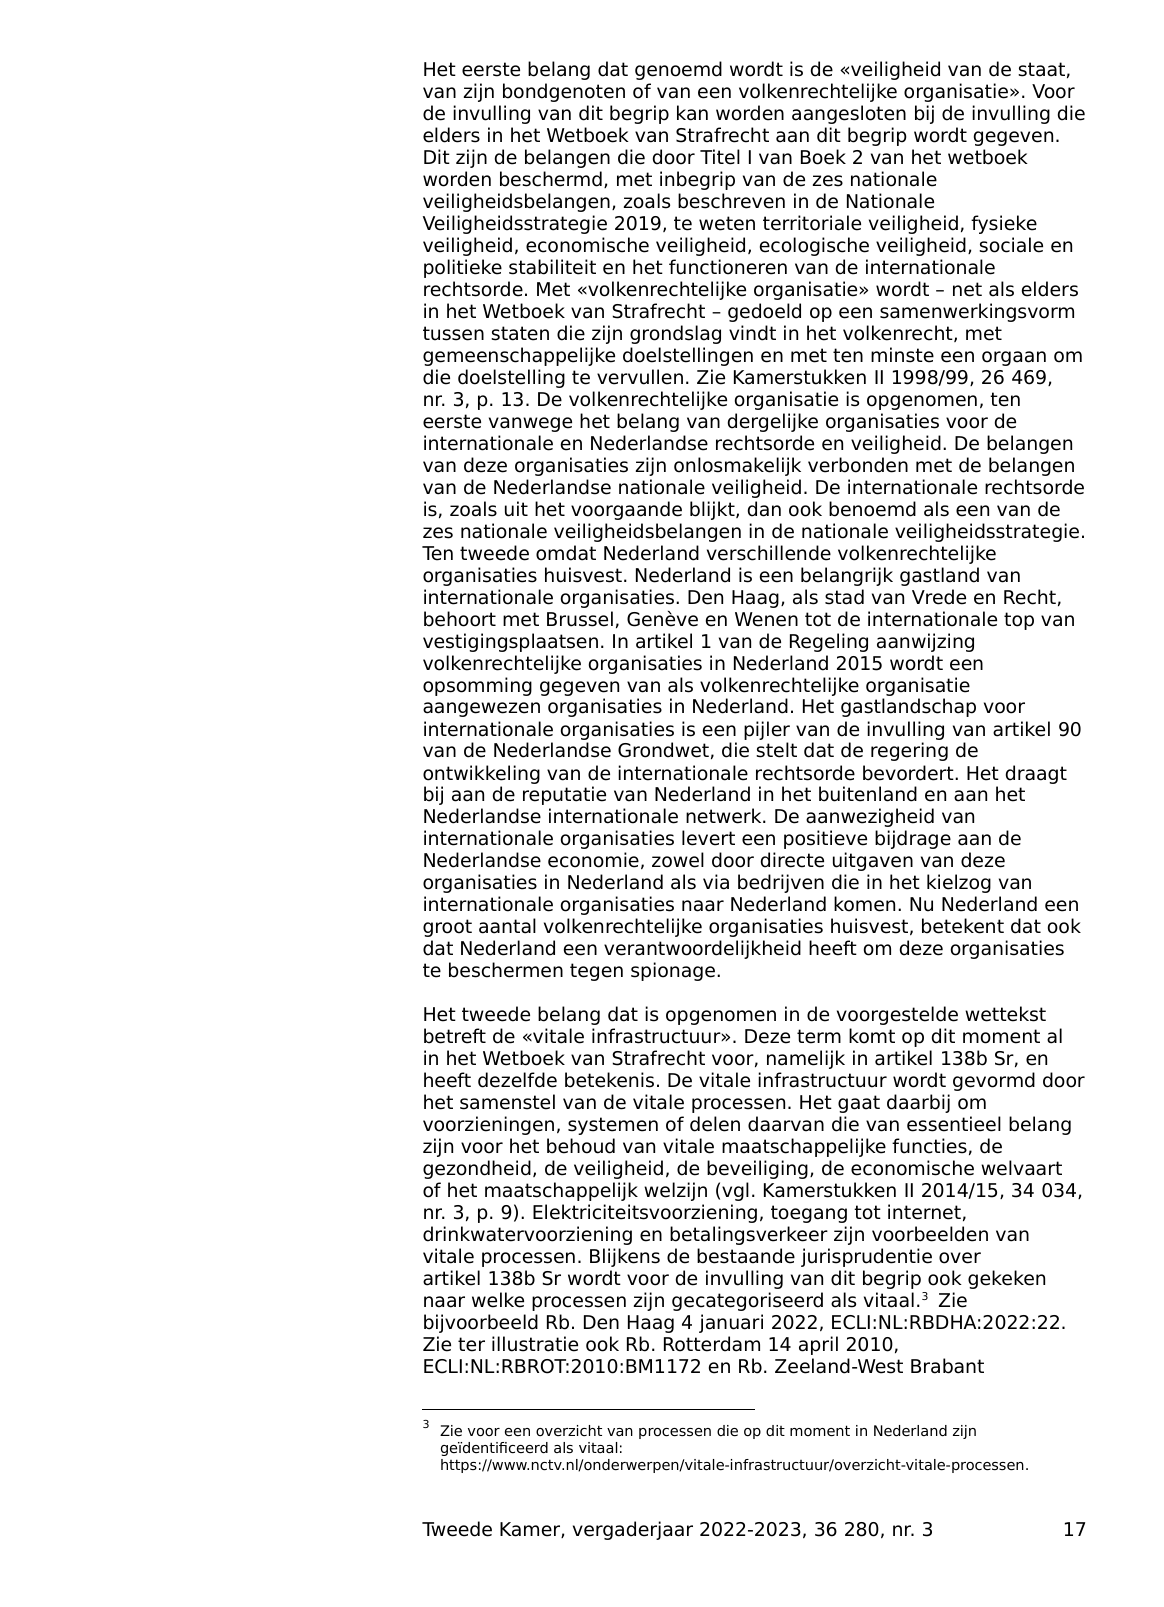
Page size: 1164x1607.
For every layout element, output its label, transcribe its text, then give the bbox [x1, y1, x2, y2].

text Het tweede belang dat is opgenomen in de voorgestelde wettekst betreft de «vitale infrastructuur». Deze term komt op dit moment al in het Wetboek van Strafrecht voor, namelijk in artikel 138b Sr, en heeft dezelfde betekenis. De vitale infrastructuur wordt gevormd door het samenstel van de vitale processen. Het gaat daarbij om voorzieningen, systemen of delen daarvan die van essentieel belang zijn voor het behoud van vitale maatschappelijke functies, de gezondheid, de veiligheid, de beveiliging, de economische welvaart of het maatschappelijk welzijn (vgl. Kamerstukken II 2014/15, 34 034, nr. 3, p. 9). Elektriciteitsvoorziening, toegang tot internet, drinkwatervoorziening en betalingsverkeer zijn voorbeelden van vitale processen. Blijkens de bestaande jurisprudentie over artikel 138b Sr wordt voor de invulling van dit begrip ook gekeken naar welke processen zijn gecategoriseerd als vitaal. Zie bijvoorbeeld Rb. Den Haag 4 januari 2022, ECLI:NL:RBDHA:2022:22. Zie ter illustratie ook Rb. Rotterdam 14 april 2010, ECLI:NL:RBROT:2010:BM1172 en Rb. Zeeland-West Brabant [422, 1004, 1087, 1378]
text Zie voor een overzicht van processen die op dit moment in Nederland zijn geïdentificeerd als vitaal: https://www.nctv.nl/onderwerpen/vitale-infrastructuur/overzicht-vitale-processen. [422, 1418, 1087, 1474]
text Het eerste belang dat genoemd wordt is de «veiligheid van de staat, van zijn bondgenoten of van een volkenrechtelijke organisatie». Voor de invulling van dit begrip kan worden aangesloten bij de invulling die elders in het Wetboek van Strafrecht aan dit begrip wordt gegeven. Dit zijn de belangen die door Titel I van Boek 2 van het wetboek worden beschermd, met inbegrip van de zes nationale veiligheidsbelangen, zoals beschreven in de Nationale Veiligheidsstrategie 2019, te weten territoriale veiligheid, fysieke veiligheid, economische veiligheid, ecologische veiligheid, sociale en politieke stabiliteit en het functioneren van de internationale rechtsorde. Met «volkenrechtelijke organisatie» wordt – net als elders in het Wetboek van Strafrecht – gedoeld op een samenwerkingsvorm tussen staten die zijn grondslag vindt in het volkenrecht, met gemeenschappelijke doelstellingen en met ten minste een orgaan om die doelstelling te vervullen. Zie Kamerstukken II 1998/99, 26 469, nr. 3, p. 13. De volkenrechtelijke organisatie is opgenomen, ten eerste vanwege het belang van dergelijke organisaties voor de internationale en Nederlandse rechtsorde en veiligheid. De belangen van deze organisaties zijn onlosmakelijk verbonden met de belangen van de Nederlandse nationale veiligheid. De internationale rechtsorde is, zoals uit het voorgaande blijkt, dan ook benoemd als een van de zes nationale veiligheidsbelangen in de nationale veiligheidsstrategie. Ten tweede omdat Nederland verschillende volkenrechtelijke organisaties huisvest. Nederland is een belangrijk gastland van internationale organisaties. Den Haag, als stad van Vrede en Recht, behoort met Brussel, Genève en Wenen tot de internationale top van vestigingsplaatsen. In artikel 1 van de Regeling aanwijzing volkenrechtelijke organisaties in Nederland 2015 wordt een opsomming gegeven van als volkenrechtelijke organisatie aangewezen organisaties in Nederland. Het gastlandschap voor internationale organisaties is een pijler van de invulling van artikel 90 van de Nederlandse Grondwet, die stelt dat de regering de ontwikkeling van de internationale rechtsorde bevordert. Het draagt bij aan de reputatie van Nederland in het buitenland en aan het Nederlandse internationale netwerk. De aanwezigheid van internationale organisaties levert een positieve bijdrage aan de Nederlandse economie, zowel door directe uitgaven van deze organisaties in Nederland als via bedrijven die in het kielzog van internationale organisaties naar Nederland komen. Nu Nederland een groot aantal volkenrechtelijke organisaties huisvest, betekent dat ook dat Nederland een verantwoordelijkheid heeft om deze organisaties te beschermen tegen spionage. [422, 59, 1087, 982]
